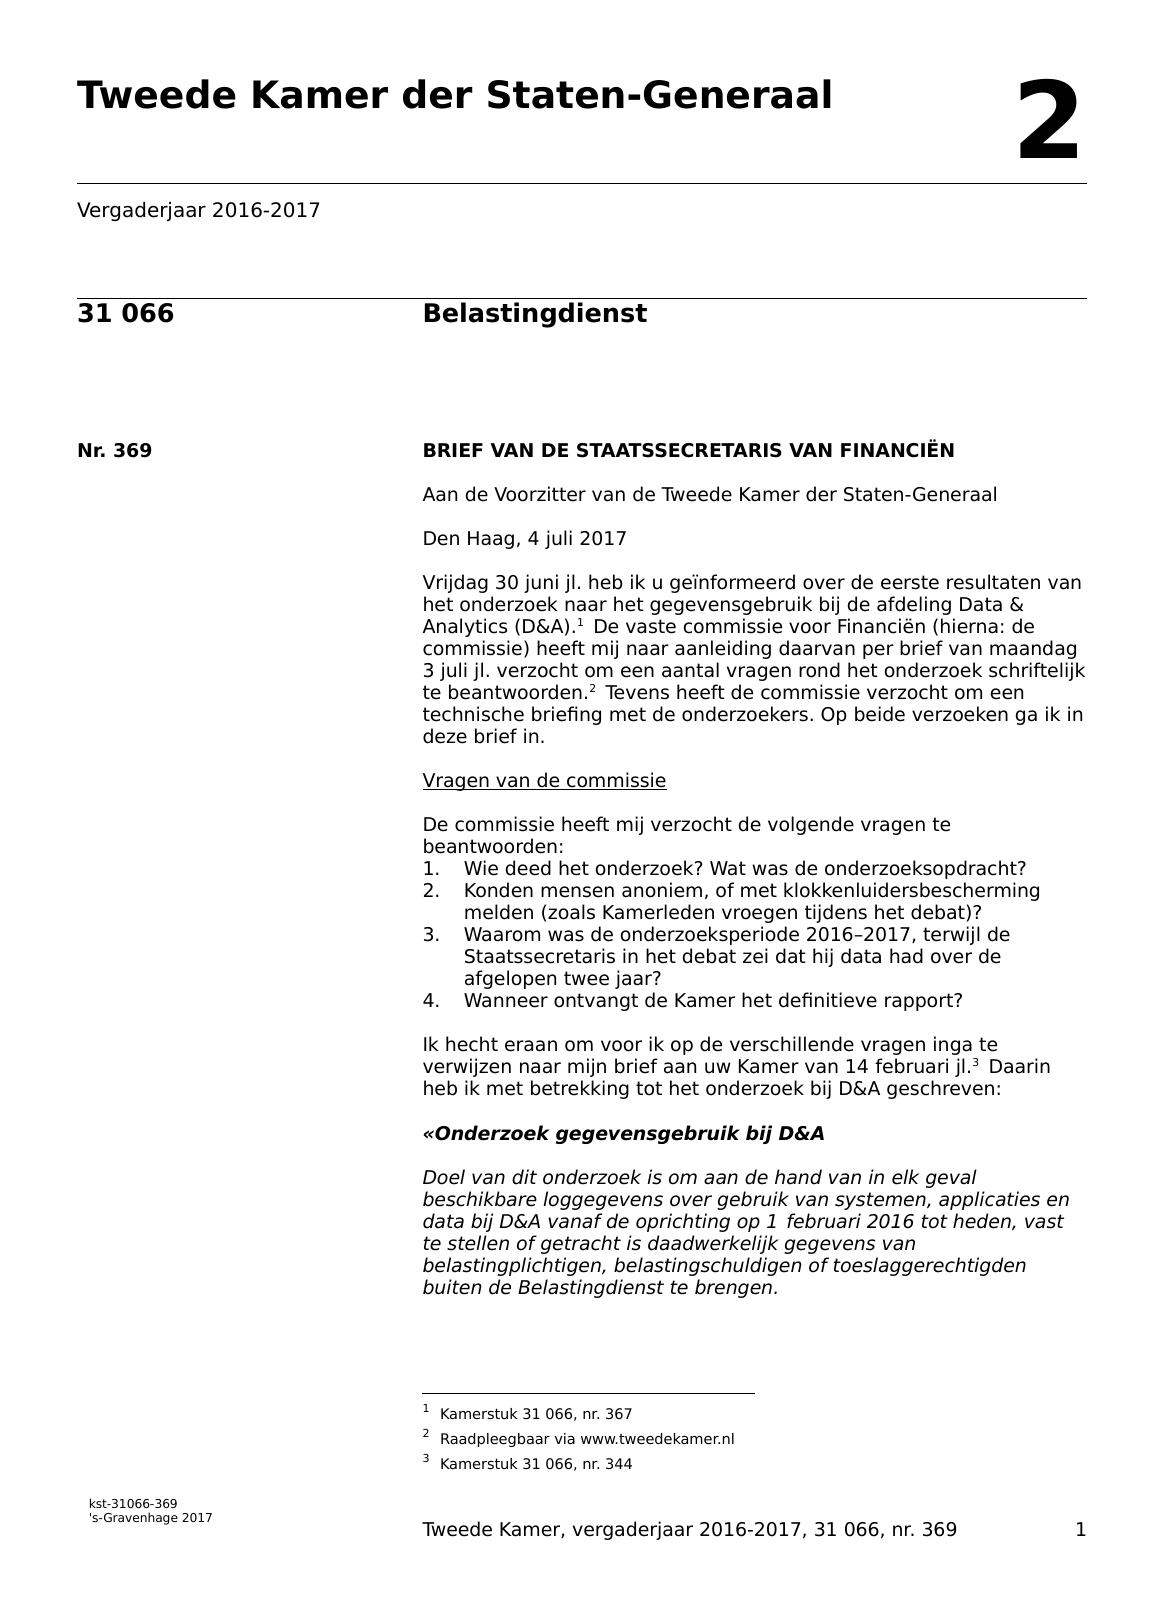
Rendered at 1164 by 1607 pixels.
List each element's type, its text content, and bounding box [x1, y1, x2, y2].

subtitle Nr. 369 BRIEF VAN DE STAATSSECRETARIS VAN FINANCIËN [77, 440, 1087, 462]
table_header Tweede Kamer der Staten-Generaal [77, 59, 886, 183]
table_header 2 [886, 59, 1087, 183]
text kst-31066-369 [88, 1497, 323, 1511]
subtitle Vragen van de commissie [422, 770, 1087, 792]
text 4. Wanneer ontvangt de Kamer het definitieve rapport? [422, 990, 1087, 1012]
text 2. Konden mensen anoniem, of met klokkenluidersbescherming melden (zoals Kamerleden vroegen tijdens het debat)? [422, 880, 1087, 924]
text Kamerstuk 31 066, nr. 344 [422, 1452, 1087, 1474]
text Kamerstuk 31 066, nr. 367 [422, 1402, 1087, 1424]
text Den Haag, 4 juli 2017 [422, 528, 1087, 550]
text Aan de Voorzitter van de Tweede Kamer der Staten-Generaal [422, 484, 1087, 506]
text 's-Gravenhage 2017 [88, 1511, 323, 1525]
text 1. Wie deed het onderzoek? Wat was de onderzoeksopdracht? [422, 858, 1087, 880]
text Doel van dit onderzoek is om aan de hand van in elk geval beschikbare loggegevens over gebruik van systemen, applicaties en data bij D&A vanaf de oprichting op 1 februari 2016 tot heden, vast te stellen of getracht is daadwerkelijk gegevens van belastingplichtigen, belastingschuldigen of toeslaggerechtigden buiten de Belastingdienst te brengen. [422, 1167, 1087, 1298]
text Vrijdag 30 juni jl. heb ik u geïnformeerd over de eerste resultaten van het onderzoek naar het gegevensgebruik bij de afdeling Data & Analytics (D&A). De vaste commissie voor Financiën (hierna: de commissie) heeft mij naar aanleiding daarvan per brief van maandag 3 juli jl. verzocht om een aantal vragen rond het onderzoek schriftelijk te beantwoorden. Tevens heeft de commissie verzocht om een technische briefing met de onderzoekers. Op beide verzoeken ga ik in deze brief in. [422, 572, 1087, 748]
table_cell Vergaderjaar 2016-2017 [77, 184, 1087, 298]
text De commissie heeft mij verzocht de volgende vragen te beantwoorden: [422, 814, 1087, 858]
text Ik hecht eraan om voor ik op de verschillende vragen inga te verwijzen naar mijn brief aan uw Kamer van 14 februari jl. Daarin heb ik met betrekking tot het onderzoek bij D&A geschreven: [422, 1034, 1087, 1100]
subtitle 31 066 Belastingdienst [77, 299, 1087, 329]
text 3. Waarom was de onderzoeksperiode 2016–2017, terwijl de Staatssecretaris in het debat zei dat hij data had over de afgelopen twee jaar? [422, 924, 1087, 990]
subtitle «Onderzoek gegevensgebruik bij D&A [422, 1122, 1087, 1144]
text Raadpleegbaar via www.tweedekamer.nl [422, 1427, 1087, 1449]
